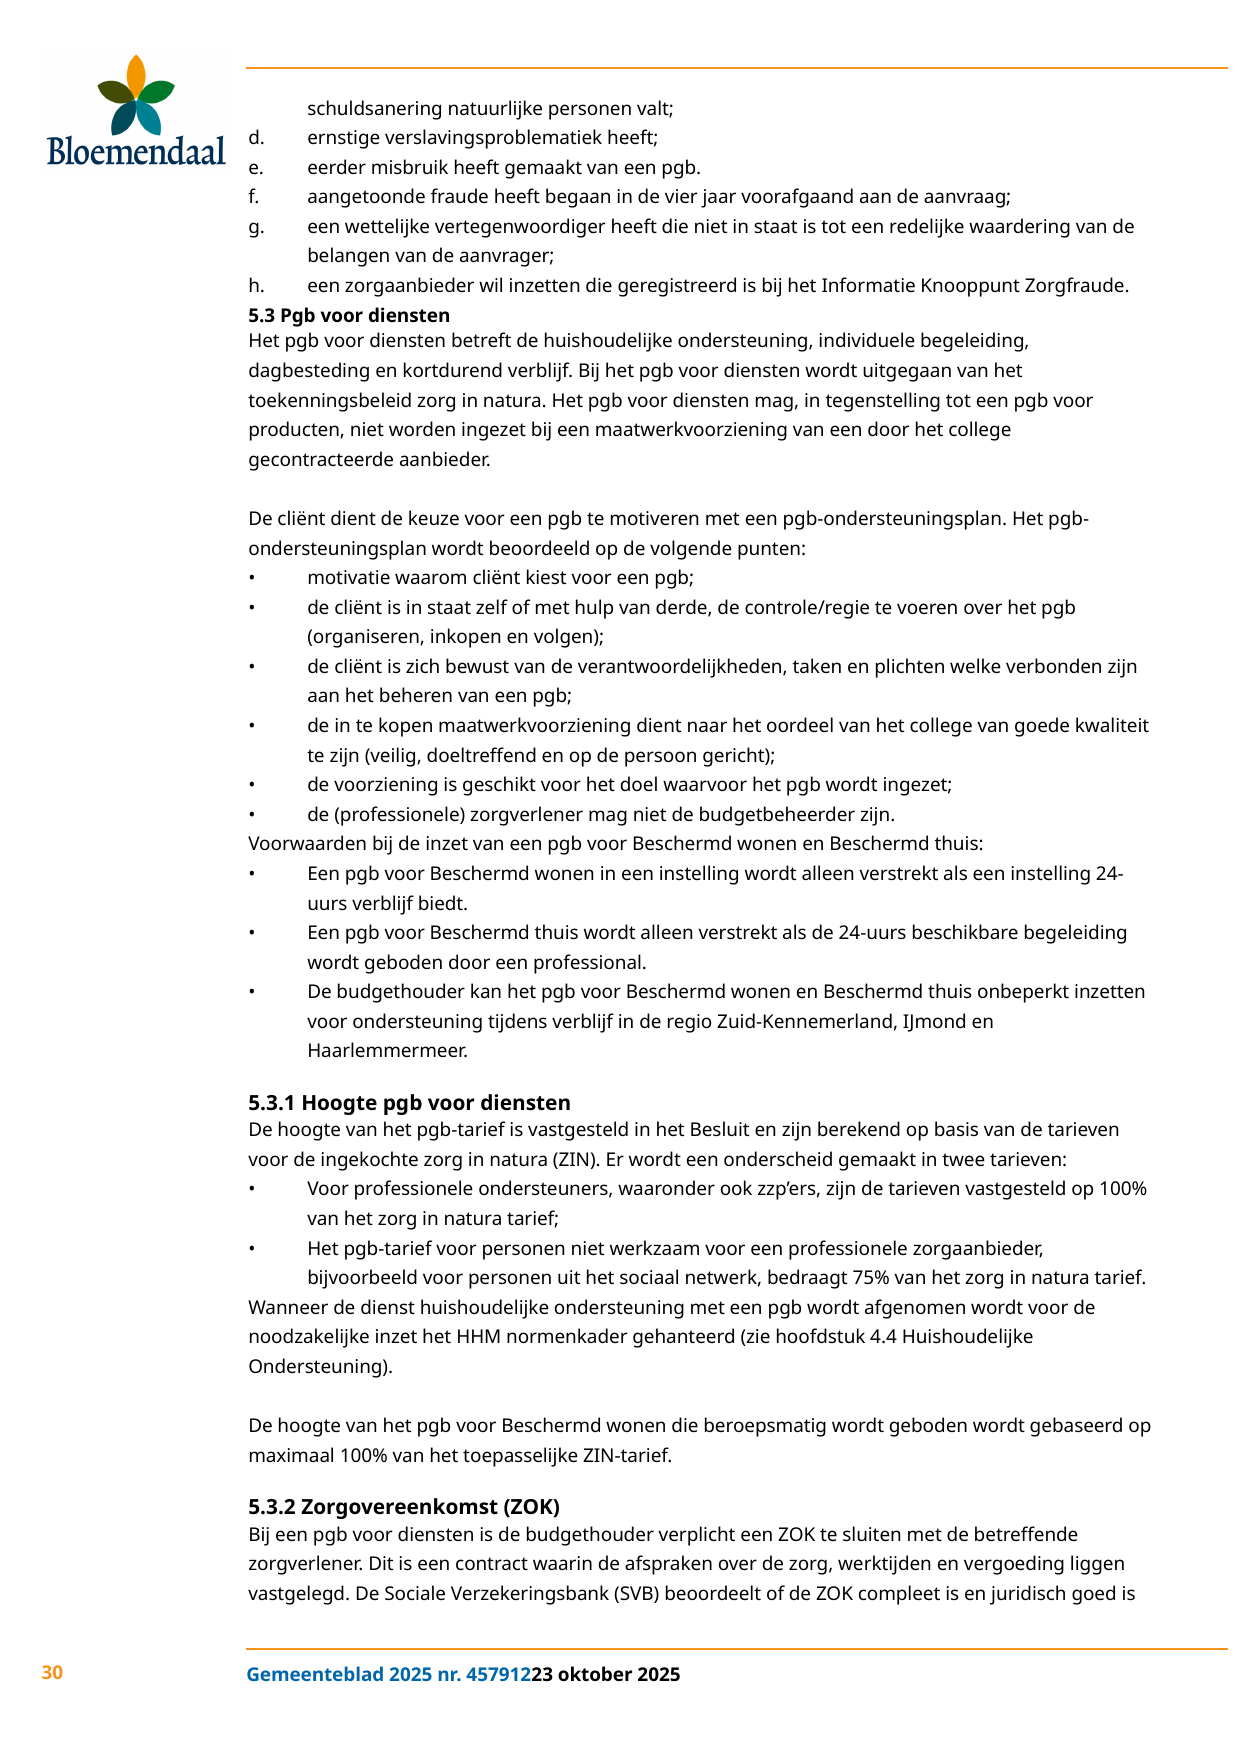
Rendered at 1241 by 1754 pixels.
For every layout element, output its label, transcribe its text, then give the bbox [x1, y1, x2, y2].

list ernstige verslavingsproblematiek heeft; [248, 124, 1152, 150]
text Voorwaarden bij de inzet van een pgb voor Beschermd wonen en Beschermd thuis: [248, 831, 1152, 856]
list de voorziening is geschikt voor het doel waarvoor het pgb wordt ingezet; [248, 771, 1152, 797]
list de (professionele) zorgverlener mag niet de budgetbeheerder zijn. [248, 801, 1152, 827]
text Bij een pgb voor diensten is de budgethouder verplicht een ZOK te sluiten met de betreffende zorgverlener. Dit is een contract waarin de afspraken over de zorg, werktijden en vergoeding liggen vastgelegd. De Sociale Verzekeringsbank (SVB) beoordeelt of de ZOK compleet is en juridisch goed is [248, 1521, 1152, 1606]
text 5.3.1 Hoogte pgb voor diensten [248, 1088, 1152, 1116]
text Wanneer de dienst huishoudelijke ondersteuning met een pgb wordt afgenomen wordt voor de noodzakelijke inzet het HHM normenkader gehanteerd (zie hoofdstuk 4.4 Huishoudelijke Ondersteuning). [248, 1294, 1152, 1379]
list de in te kopen maatwerkvoorziening dient naar het oordeel van het college van goede kwaliteit te zijn (veilig, doeltreffend en op de persoon gericht); [248, 712, 1152, 767]
list De budgethouder kan het pgb voor Beschermd wonen en Beschermd thuis onbeperkt inzetten voor ondersteuning tijdens verblijf in de regio Zuid-Kennemerland, IJmond en Haarlemmermeer. [248, 978, 1152, 1063]
text De hoogte van het pgb-tarief is vastgesteld in het Besluit en zijn berekend op basis van de tarieven voor de ingekochte zorg in natura (ZIN). Er wordt een onderscheid gemaakt in twee tarieven: [248, 1116, 1152, 1172]
text 5.3.2 Zorgovereenkomst (ZOK) [248, 1492, 1152, 1521]
text 5.3 Pgb voor diensten [248, 302, 1152, 328]
list eerder misbruik heeft gemaakt van een pgb. [248, 154, 1152, 180]
list motivatie waarom cliënt kiest voor een pgb; [248, 564, 1152, 590]
list een zorgaanbieder wil inzetten die geregistreerd is bij het Informatie Knooppunt Zorgfraude. [248, 272, 1152, 298]
list Een pgb voor Beschermd thuis wordt alleen verstrekt als de 24-uurs beschikbare begeleiding wordt geboden door een professional. [248, 919, 1152, 974]
picture [41, 47, 231, 172]
text De hoogte van het pgb voor Beschermd wonen die beroepsmatig wordt geboden wordt gebaseerd op maximaal 100% van het toepasselijke ZIN-tarief. [248, 1412, 1152, 1468]
list aangetoonde fraude heeft begaan in de vier jaar voorafgaand aan de aanvraag; [248, 183, 1152, 209]
list Voor professionele ondersteuners, waaronder ook zzp’ers, zijn de tarieven vastgesteld op 100% van het zorg in natura tarief; [248, 1176, 1152, 1231]
list Het pgb-tarief voor personen niet werkzaam voor een professionele zorgaanbieder, bijvoorbeeld voor personen uit het sociaal netwerk, bedraagt 75% van het zorg in natura tarief. [248, 1235, 1152, 1290]
text Het pgb voor diensten betreft de huishoudelijke ondersteuning, individuele begeleiding, dagbesteding en kortdurend verblijf. Bij het pgb voor diensten wordt uitgegaan van het toekenningsbeleid zorg in natura. Het pgb voor diensten mag, in tegenstelling tot een pgb voor producten, niet worden ingezet bij een maatwerkvoorziening van een door het college gecontracteerde aanbieder. [248, 328, 1152, 472]
list Een pgb voor Beschermd wonen in een instelling wordt alleen verstrekt als een instelling 24-uurs verblijf biedt. [248, 860, 1152, 915]
list de cliënt is zich bewust van de verantwoordelijkheden, taken en plichten welke verbonden zijn aan het beheren van een pgb; [248, 653, 1152, 708]
list een wettelijke vertegenwoordiger heeft die niet in staat is tot een redelijke waardering van de belangen van de aanvrager; [248, 213, 1152, 268]
list de cliënt is in staat zelf of met hulp van derde, de controle/regie te voeren over het pgb (organiseren, inkopen en volgen); [248, 594, 1152, 649]
list schuldsanering natuurlijke personen valt; [248, 95, 1152, 121]
text De cliënt dient de keuze voor een pgb te motiveren met een pgb-ondersteuningsplan. Het pgb-ondersteuningsplan wordt beoordeeld op de volgende punten: [248, 505, 1152, 560]
